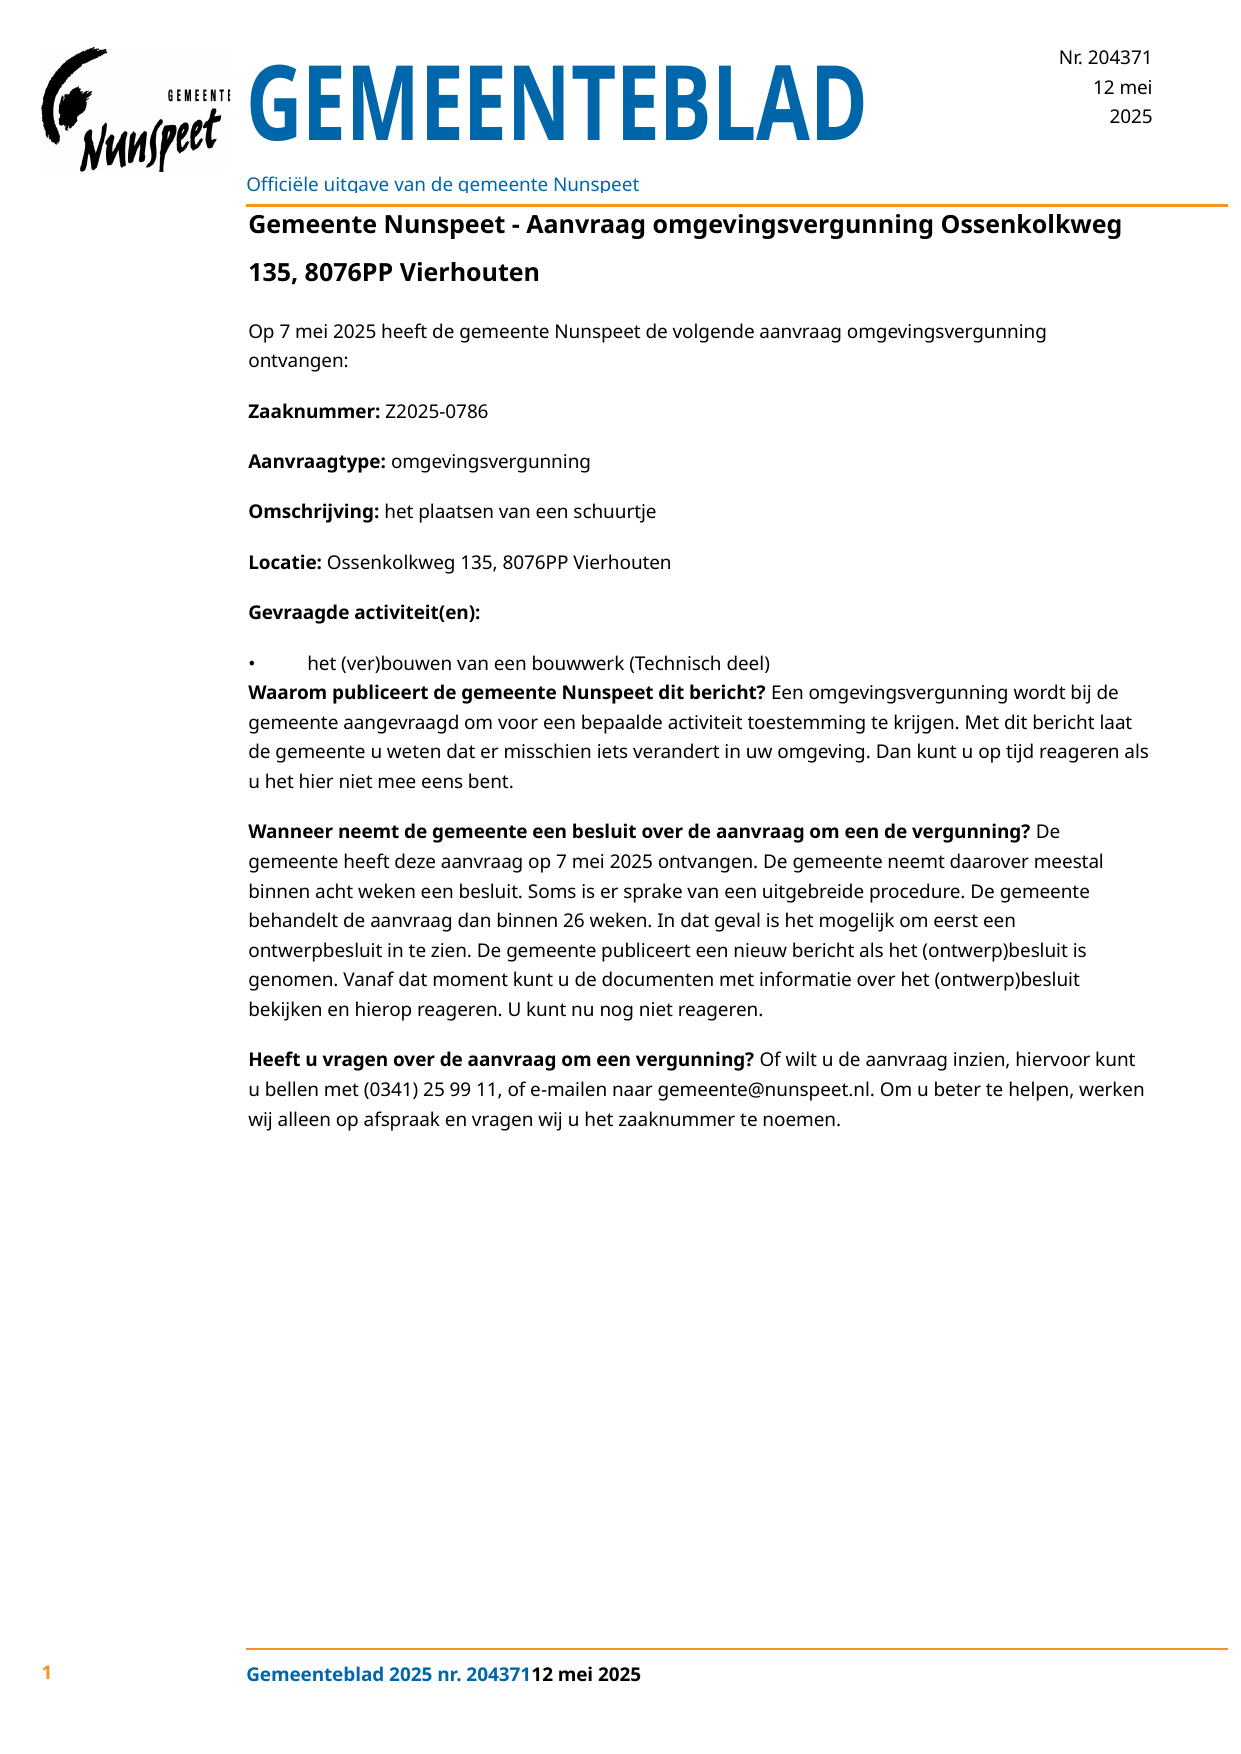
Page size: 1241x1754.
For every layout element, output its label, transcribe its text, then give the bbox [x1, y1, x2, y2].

picture [41, 47, 231, 172]
text Op 7 mei 2025 heeft de gemeente Nunspeet de volgende aanvraag omgevingsvergunning ontvangen: [248, 318, 1152, 373]
text Locatie: Ossenkolkweg 135, 8076PP Vierhouten [248, 549, 1152, 575]
text Zaaknummer: Z2025-0786 [248, 398, 1152, 424]
text Gevraagde activiteit(en): [248, 599, 1152, 625]
text Wanneer neemt de gemeente een besluit over de aanvraag om een de vergunning? De gemeente heeft deze aanvraag op 7 mei 2025 ontvangen. De gemeente neemt daarover meestal binnen acht weken een besluit. Soms is er sprake van een uitgebreide procedure. De gemeente behandelt de aanvraag dan binnen 26 weken. In dat geval is het mogelijk om eerst een ontwerpbesluit in te zien. De gemeente publiceert een nieuw bericht als het (ontwerp)besluit is genomen. Vanaf dat moment kunt u de documenten met informatie over het (ontwerp)besluit bekijken en hierop reageren. U kunt nu nog niet reageren. [248, 819, 1152, 1022]
text Waarom publiceert de gemeente Nunspeet dit bericht? Een omgevingsvergunning wordt bij de gemeente aangevraagd om voor een bepaalde activiteit toestemming te krijgen. Met dit bericht laat de gemeente u weten dat er misschien iets verandert in uw omgeving. Dan kunt u op tijd reageren als u het hier niet mee eens bent. [248, 679, 1152, 794]
text Omschrijving: het plaatsen van een schuurtje [248, 499, 1152, 524]
text Heeft u vragen over de aanvraag om een vergunning? Of wilt u de aanvraag inzien, hiervoor kunt u bellen met (0341) 25 99 11, of e-mailen naar gemeente@nunspeet.nl. Om u beter te helpen, werken wij alleen op afspraak en vragen wij u het zaaknummer te noemen. [248, 1047, 1152, 1132]
list het (ver)bouwen van een bouwwerk (Technisch deel) [248, 650, 1152, 676]
text Gemeente Nunspeet - Aanvraag omgevingsvergunning Ossenkolkweg 135, 8076PP Vierhouten [248, 207, 1152, 288]
text Aanvraagtype: omgevingsvergunning [248, 448, 1152, 474]
